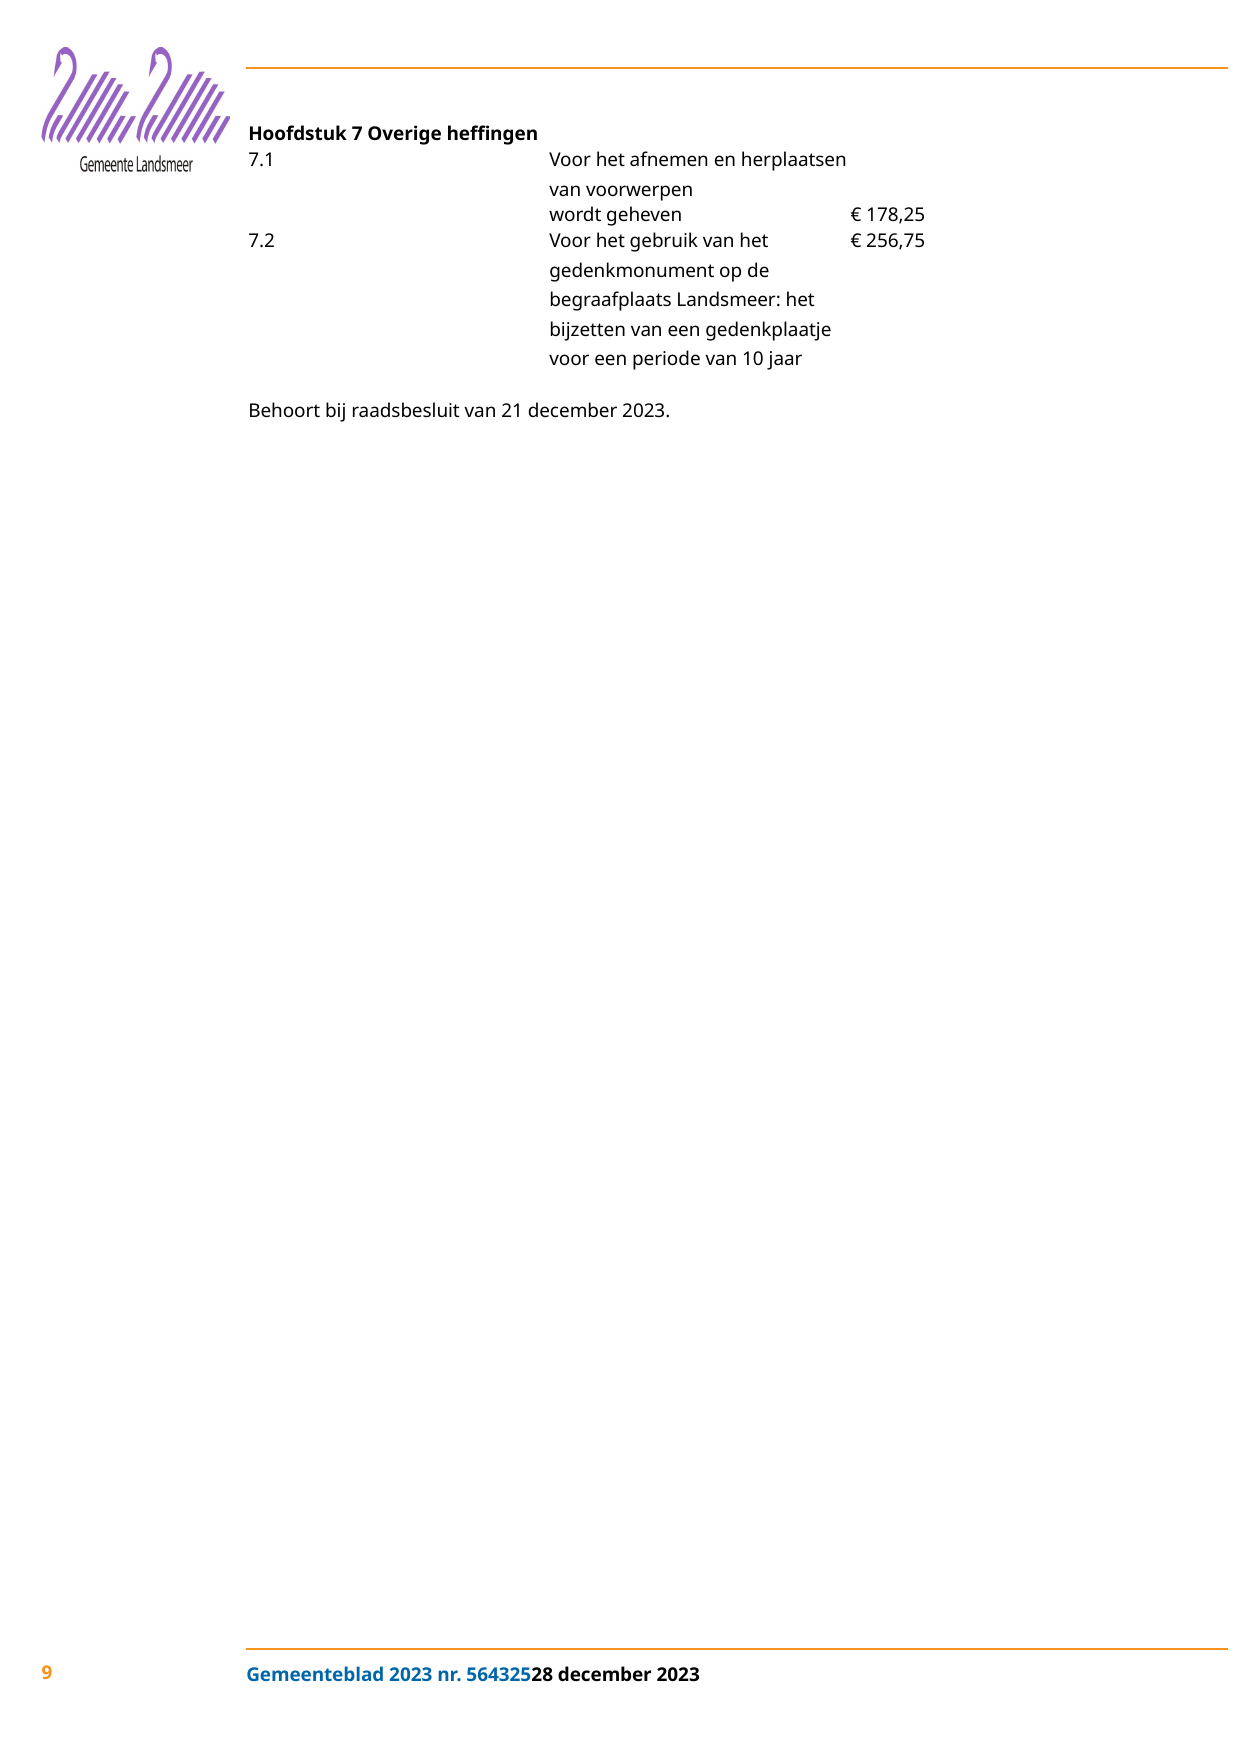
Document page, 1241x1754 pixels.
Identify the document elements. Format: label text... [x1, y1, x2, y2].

table_cell [248, 371, 549, 397]
table_cell wordt geheven [549, 202, 850, 227]
table_cell 7.2 [248, 227, 549, 371]
table_cell [549, 95, 850, 121]
table_cell € 256,75 [850, 227, 1152, 371]
table_cell [850, 397, 1152, 423]
table_cell Hoofdstuk 7 Overige heffingen [248, 121, 850, 146]
table_cell 7.1 [248, 146, 549, 202]
table_cell Behoort bij raadsbesluit van 21 december 2023. [248, 397, 850, 423]
table_cell [850, 121, 1152, 146]
table_cell [549, 371, 850, 397]
table_cell [850, 371, 1152, 397]
table_cell Voor het afnemen en herplaatsen van voorwerpen [549, 146, 850, 202]
table_cell Voor het gebruik van het gedenkmonument op de begraafplaats Landsmeer: het bijzetten van een gedenkplaatje voor een periode van 10 jaar [549, 227, 850, 371]
table_cell [248, 95, 549, 121]
table_cell [850, 95, 1152, 121]
table_cell [248, 202, 549, 227]
picture [41, 47, 231, 172]
table_cell [850, 146, 1152, 202]
table_cell € 178,25 [850, 202, 1152, 227]
